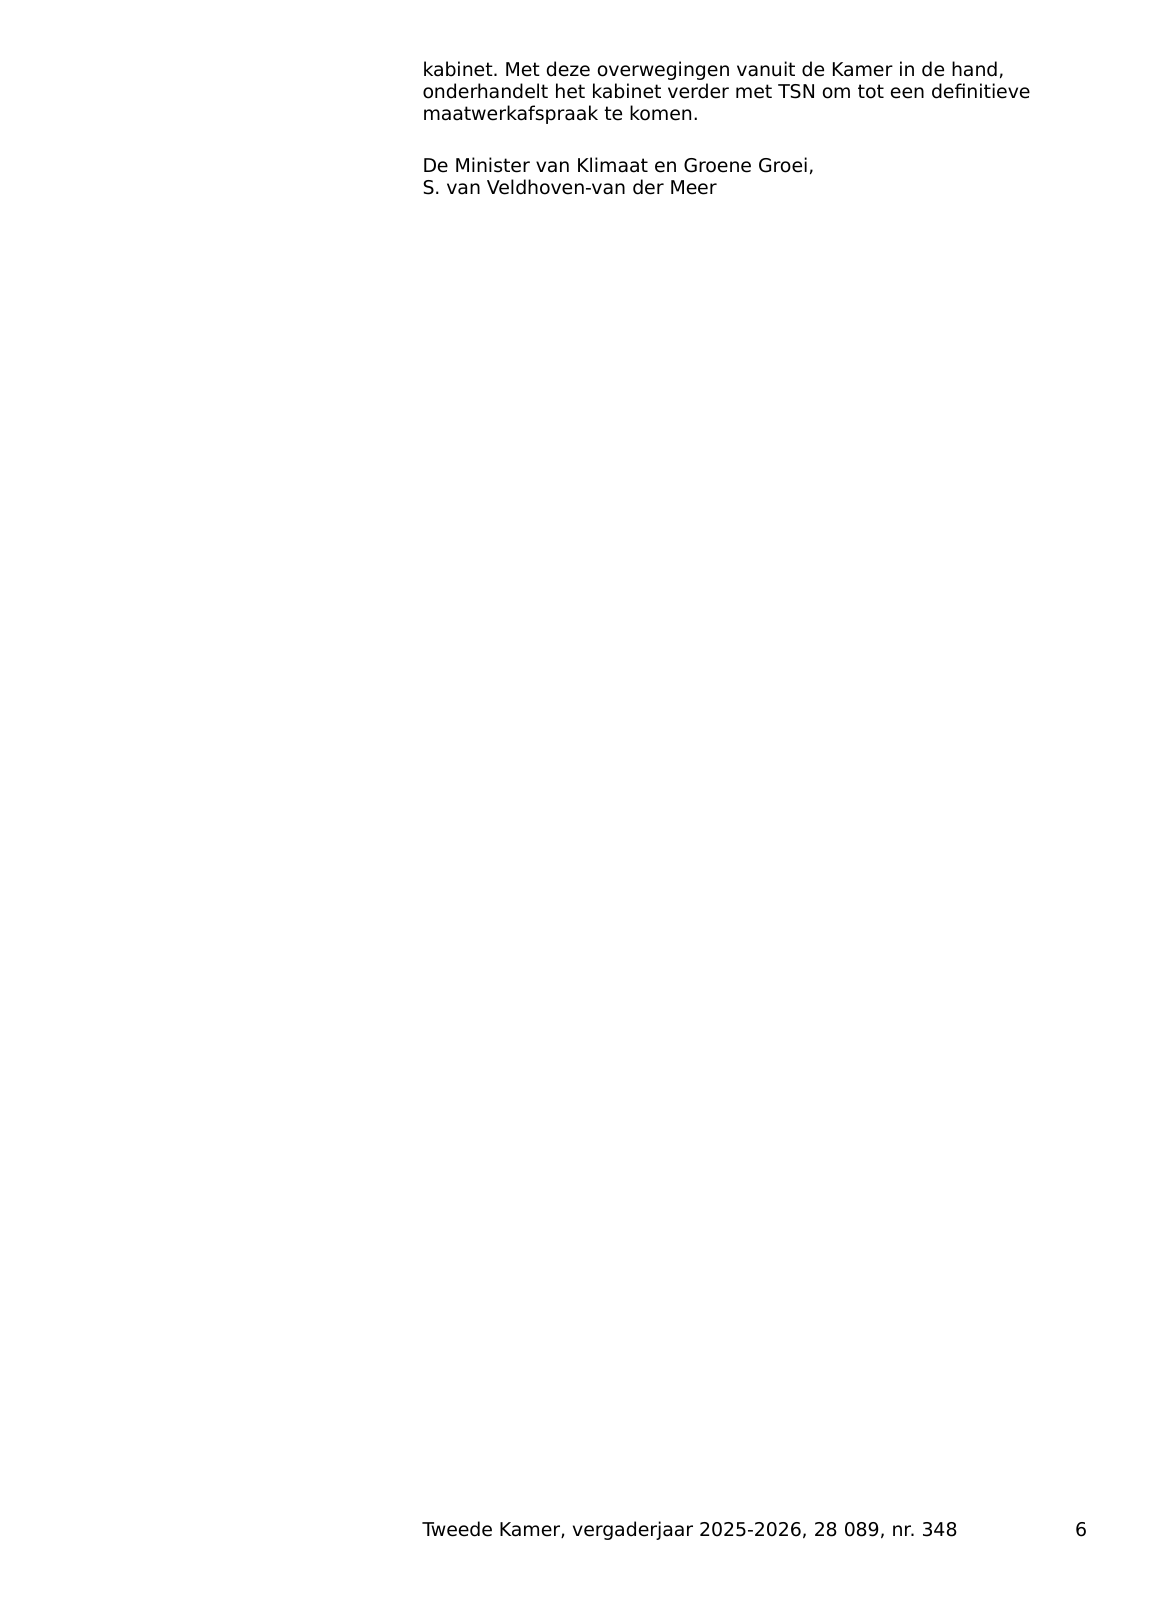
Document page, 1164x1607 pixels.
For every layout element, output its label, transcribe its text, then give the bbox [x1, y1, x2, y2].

text kabinet. Met deze overwegingen vanuit de Kamer in de hand, onderhandelt het kabinet verder met TSN om tot een definitieve maatwerkafspraak te komen. [422, 59, 1087, 125]
text De Minister van Klimaat en Groene Groei, S. van Veldhoven-van der Meer [422, 155, 1087, 199]
